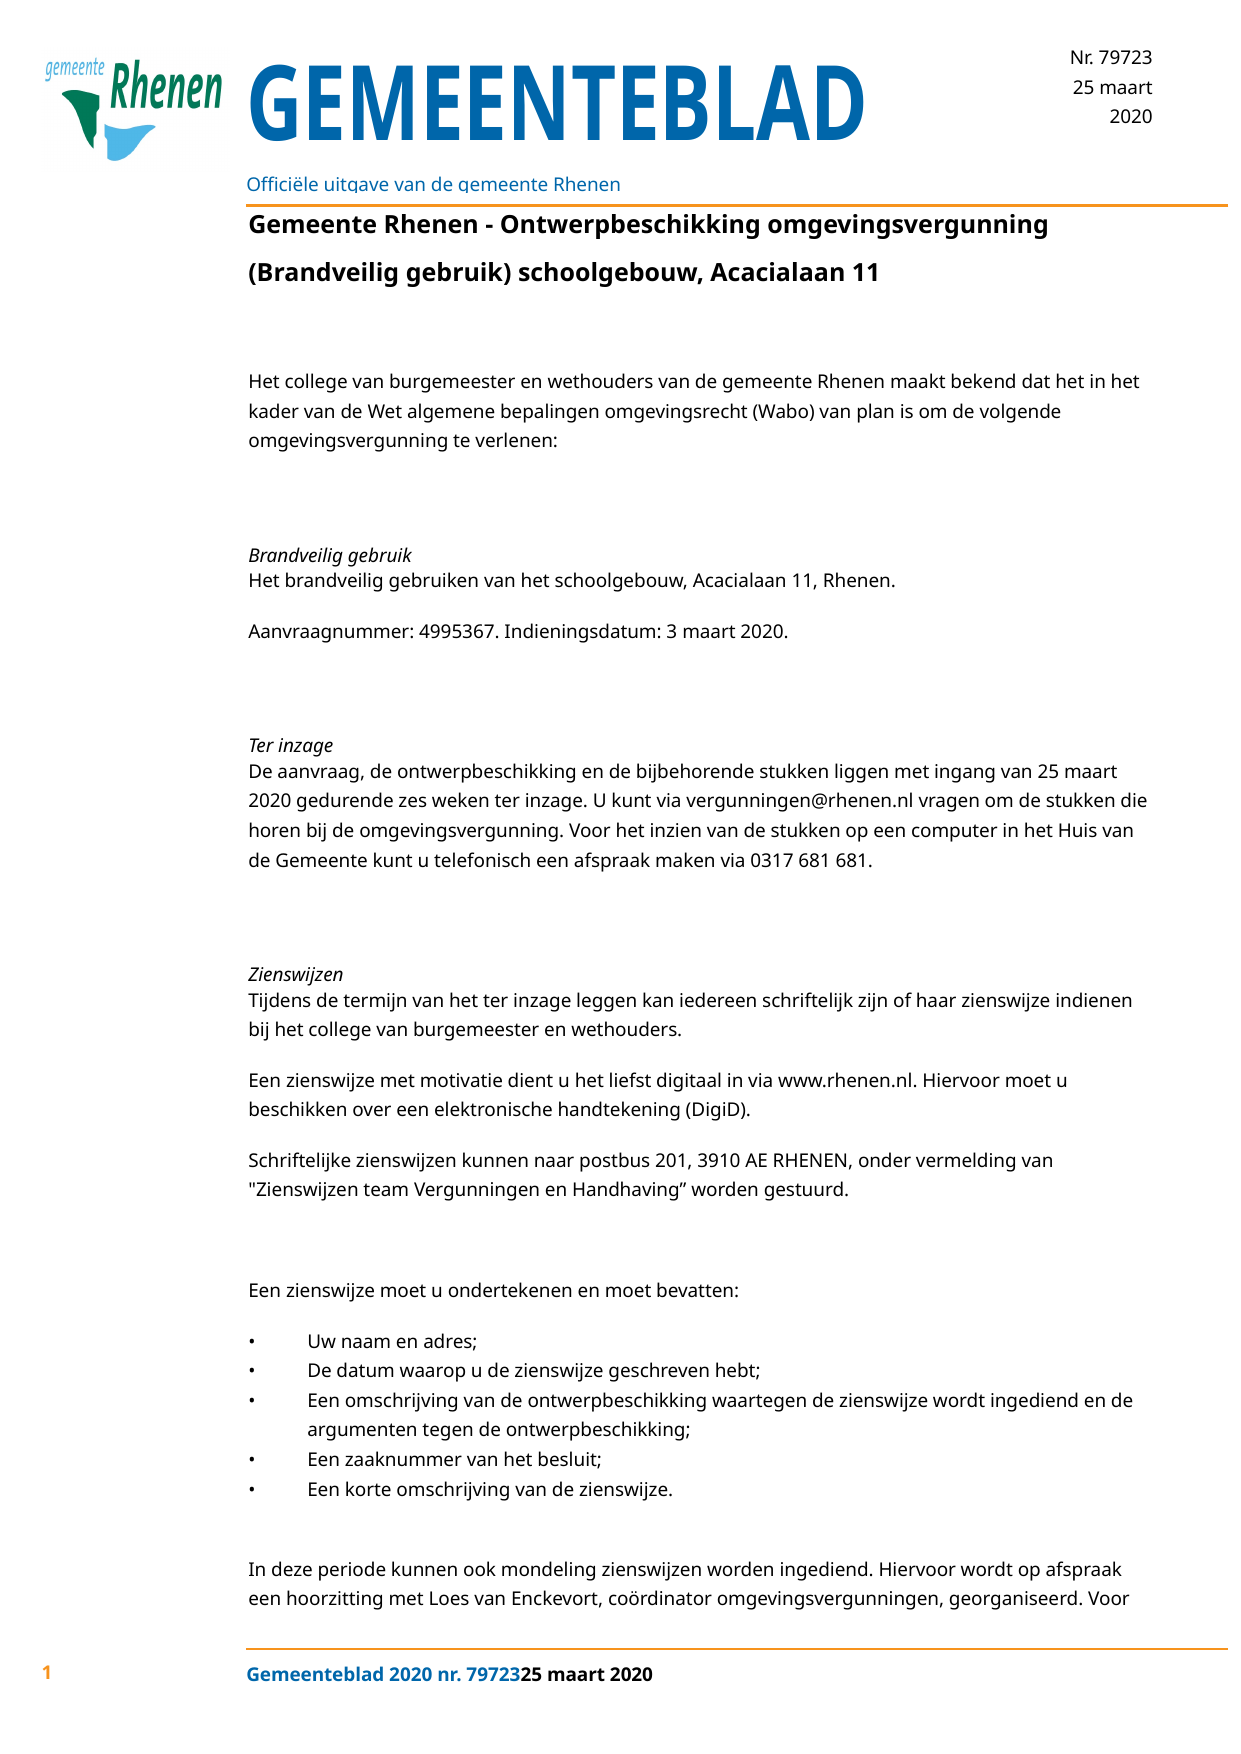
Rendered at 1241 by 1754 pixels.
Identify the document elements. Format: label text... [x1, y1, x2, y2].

text Een zienswijze met motivatie dient u het liefst digitaal in via www.rhenen.nl. Hiervoor moet u beschikken over een elektronische handtekening (DigiD). [248, 1067, 1152, 1122]
picture [41, 47, 231, 172]
list Een omschrijving van de ontwerpbeschikking waartegen de zienswijze wordt ingediend en de argumenten tegen de ontwerpbeschikking; [248, 1387, 1152, 1442]
text Tijdens de termijn van het ter inzage leggen kan iedereen schriftelijk zijn of haar zienswijze indienen bij het college van burgemeester en wethouders. [248, 987, 1152, 1042]
list De datum waarop u de zienswijze geschreven hebt; [248, 1357, 1152, 1383]
text Aanvraagnummer: 4995367. Indieningsdatum: 3 maart 2020. [248, 618, 1152, 644]
text Brandveilig gebruik [248, 542, 1152, 568]
text Ter inzage [248, 732, 1152, 758]
text De aanvraag, de ontwerpbeschikking en de bijbehorende stukken liggen met ingang van 25 maart 2020 gedurende zes weken ter inzage. U kunt via vergunningen@rhenen.nl vragen om de stukken die horen bij de omgevingsvergunning. Voor het inzien van de stukken op een computer in het Huis van de Gemeente kunt u telefonisch een afspraak maken via 0317 681 681. [248, 758, 1152, 873]
text Het college van burgemeester en wethouders van de gemeente Rhenen maakt bekend dat het in het kader van de Wet algemene bepalingen omgevingsrecht (Wabo) van plan is om de volgende omgevingsvergunning te verlenen: [248, 368, 1152, 453]
text In deze periode kunnen ook mondeling zienswijzen worden ingediend. Hiervoor wordt op afspraak een hoorzitting met Loes van Enckevort, coördinator omgevingsvergunningen, georganiseerd. Voor [248, 1556, 1152, 1611]
list Uw naam en adres; [248, 1328, 1152, 1353]
text Schriftelijke zienswijzen kunnen naar postbus 201, 3910 AE RHENEN, onder vermelding van "Zienswijzen team Vergunningen en Handhaving” worden gestuurd. [248, 1147, 1152, 1202]
list Een korte omschrijving van de zienswijze. [248, 1476, 1152, 1501]
text Het brandveilig gebruiken van het schoolgebouw, Acacialaan 11, Rhenen. [248, 568, 1152, 593]
list Een zaaknummer van het besluit; [248, 1446, 1152, 1472]
text Een zienswijze moet u ondertekenen en moet bevatten: [248, 1277, 1152, 1303]
text Zienswijzen [248, 961, 1152, 987]
text Gemeente Rhenen - Ontwerpbeschikking omgevingsvergunning (Brandveilig gebruik) schoolgebouw, Acacialaan 11 [248, 207, 1152, 288]
